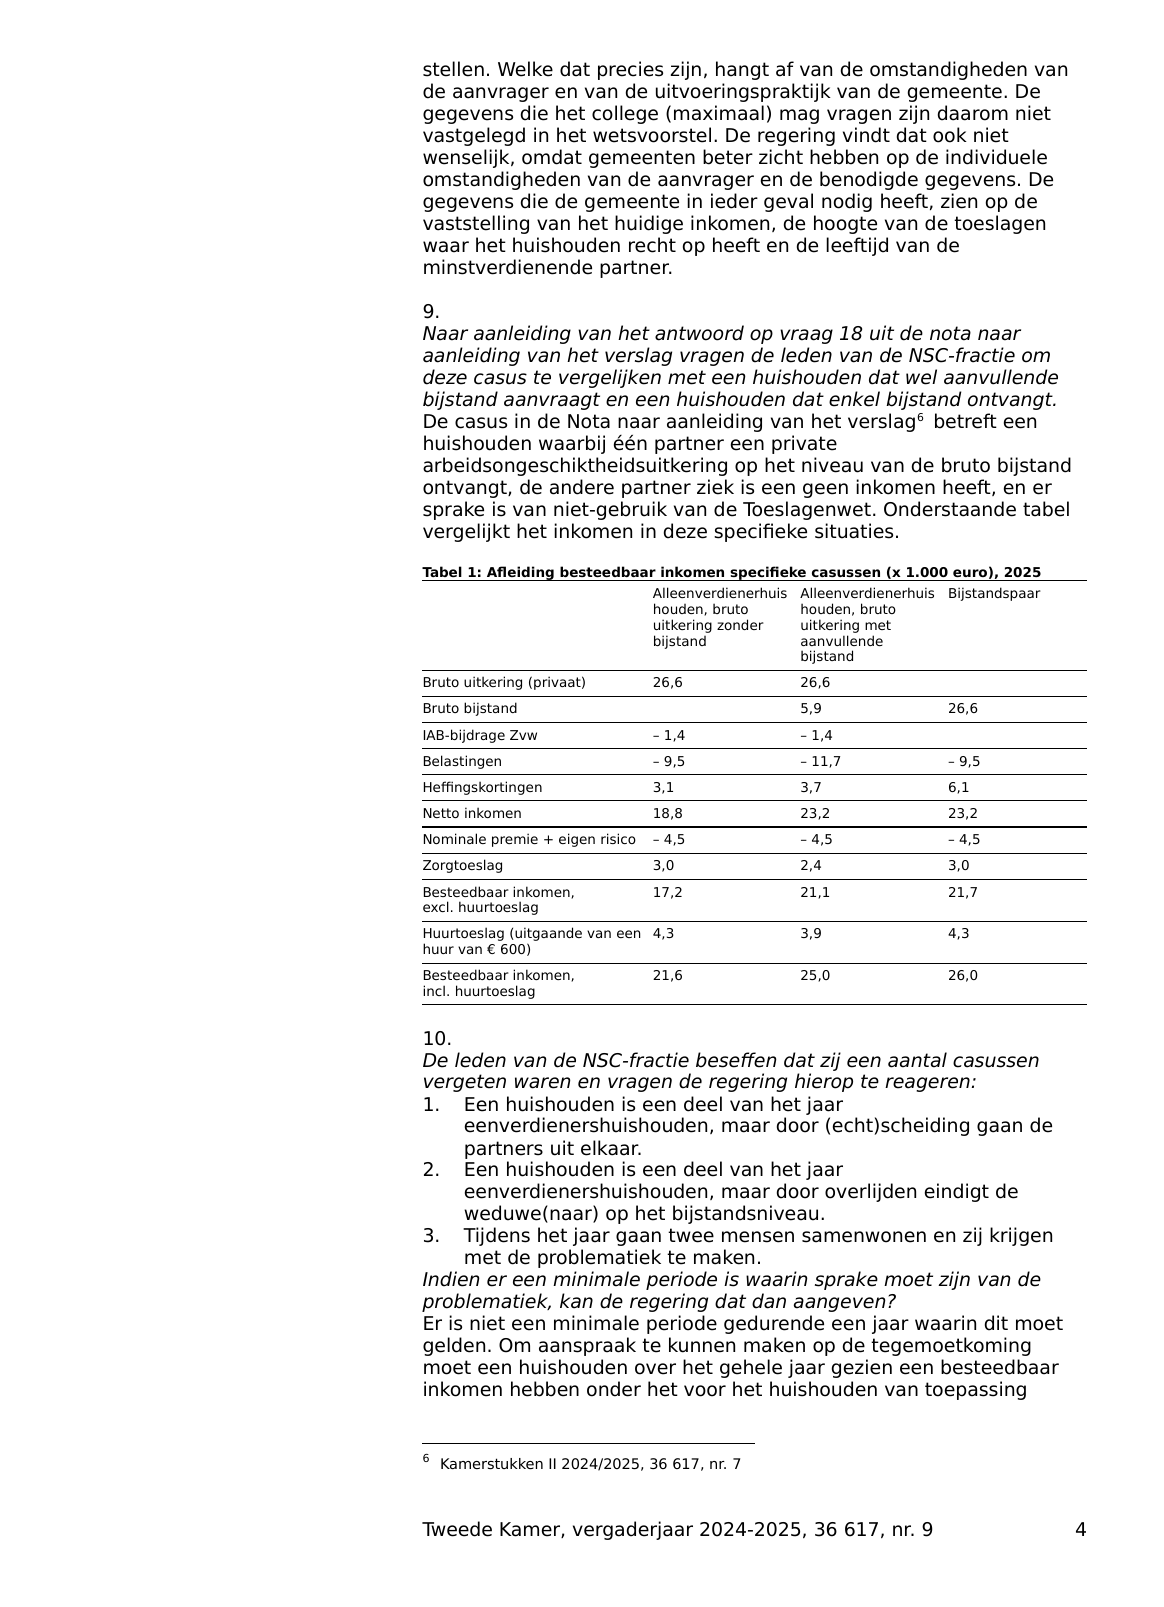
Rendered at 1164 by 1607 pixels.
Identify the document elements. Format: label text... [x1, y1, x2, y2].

text 3. Tijdens het jaar gaan twee mensen samenwonen en zij krijgen met de problematiek te maken. [422, 1225, 1087, 1269]
table_cell [422, 581, 647, 669]
text De leden van de NSC-fractie beseffen dat zij een aantal casussen vergeten waren en vragen de regering hierop te reageren: [422, 1049, 1087, 1093]
table_cell 26,6 [794, 671, 942, 696]
table_cell 26,6 [942, 697, 1087, 722]
table_cell 2,4 [794, 854, 942, 879]
table_cell 21,1 [794, 880, 942, 921]
table_cell – 1,4 [794, 723, 942, 748]
text 2. Een huishouden is een deel van het jaar eenverdienershuishouden, maar door overlijden eindigt de weduwe(naar) op het bijstandsniveau. [422, 1159, 1087, 1225]
table_cell 4,3 [647, 922, 794, 962]
table_cell 17,2 [647, 880, 794, 921]
table_cell Alleenverdienerhuishouden, bruto uitkering met aanvullende bijstand [794, 581, 942, 669]
table_cell Bijstandspaar [942, 581, 1087, 669]
table_cell 3,1 [647, 775, 794, 800]
text 9. [422, 301, 1087, 323]
table_cell Bruto bijstand [422, 697, 647, 722]
table_cell 26,6 [647, 671, 794, 696]
text De casus in de Nota naar aanleiding van het verslag betreft een huishouden waarbij één partner een private arbeidsongeschiktheidsuitkering op het niveau van de bruto bijstand ontvangt, de andere partner ziek is een geen inkomen heeft, en er sprake is van niet-gebruik van de Toeslagenwet. Onderstaande tabel vergelijkt het inkomen in deze specifieke situaties. [422, 411, 1087, 543]
table_cell – 9,5 [647, 749, 794, 774]
table_cell 4,3 [942, 922, 1087, 962]
table_cell Bruto uitkering (privaat) [422, 671, 647, 696]
table_cell 23,2 [794, 801, 942, 826]
table_header Tabel 1: Afleiding besteedbaar inkomen specifieke casussen (x 1.000 euro), 2025 [422, 565, 1087, 580]
table_cell IAB-bijdrage Zvw [422, 723, 647, 748]
text Er is niet een minimale periode gedurende een jaar waarin dit moet gelden. Om aanspraak te kunnen maken op de tegemoetkoming moet een huishouden over het gehele jaar gezien een besteedbaar inkomen hebben onder het voor het huishouden van toepassing [422, 1313, 1087, 1401]
table_cell Besteedbaar inkomen, incl. huurtoeslag [422, 964, 647, 1004]
table_cell 23,2 [942, 801, 1087, 826]
table_cell – 4,5 [942, 828, 1087, 852]
table_cell 25,0 [794, 964, 942, 1004]
table_cell 6,1 [942, 775, 1087, 800]
table_cell [647, 697, 794, 722]
table_cell Heffingskortingen [422, 775, 647, 800]
text Indien er een minimale periode is waarin sprake moet zijn van de problematiek, kan de regering dat dan aangeven? [422, 1269, 1087, 1313]
table_cell 3,0 [942, 854, 1087, 879]
table_cell [942, 723, 1087, 748]
table_cell Nominale premie + eigen risico [422, 828, 647, 852]
table_cell – 11,7 [794, 749, 942, 774]
text stellen. Welke dat precies zijn, hangt af van de omstandigheden van de aanvrager en van de uitvoeringspraktijk van de gemeente. De gegevens die het college (maximaal) mag vragen zijn daarom niet vastgelegd in het wetsvoorstel. De regering vindt dat ook niet wenselijk, omdat gemeenten beter zicht hebben op de individuele omstandigheden van de aanvrager en de benodigde gegevens. De gegevens die de gemeente in ieder geval nodig heeft, zien op de vaststelling van het huidige inkomen, de hoogte van de toeslagen waar het huishouden recht op heeft en de leeftijd van de minstverdienende partner. [422, 59, 1087, 279]
table_cell 21,7 [942, 880, 1087, 921]
text Kamerstukken II 2024/2025, 36 617, nr. 7 [422, 1452, 1087, 1474]
table_cell Netto inkomen [422, 801, 647, 826]
table_cell [942, 671, 1087, 696]
table_cell Besteedbaar inkomen, excl. huurtoeslag [422, 880, 647, 921]
table_cell 3,9 [794, 922, 942, 962]
table_cell – 9,5 [942, 749, 1087, 774]
table_cell Zorgtoeslag [422, 854, 647, 879]
table_cell 18,8 [647, 801, 794, 826]
table_cell Belastingen [422, 749, 647, 774]
text 10. [422, 1027, 1087, 1049]
table_cell 3,0 [647, 854, 794, 879]
text Naar aanleiding van het antwoord op vraag 18 uit de nota naar aanleiding van het verslag vragen de leden van de NSC-fractie om deze casus te vergelijken met een huishouden dat wel aanvullende bijstand aanvraagt en een huishouden dat enkel bijstand ontvangt. [422, 323, 1087, 411]
table_cell Huurtoeslag (uitgaande van een huur van € 600) [422, 922, 647, 962]
table_cell 3,7 [794, 775, 942, 800]
table_cell – 4,5 [794, 828, 942, 852]
text 1. Een huishouden is een deel van het jaar eenverdienershuishouden, maar door (echt)scheiding gaan de partners uit elkaar. [422, 1093, 1087, 1159]
table_cell – 1,4 [647, 723, 794, 748]
table_cell 26,0 [942, 964, 1087, 1004]
table_cell – 4,5 [647, 828, 794, 852]
table_cell Alleenverdienerhuishouden, bruto uitkering zonder bijstand [647, 581, 794, 669]
table_cell 5,9 [794, 697, 942, 722]
table_cell 21,6 [647, 964, 794, 1004]
